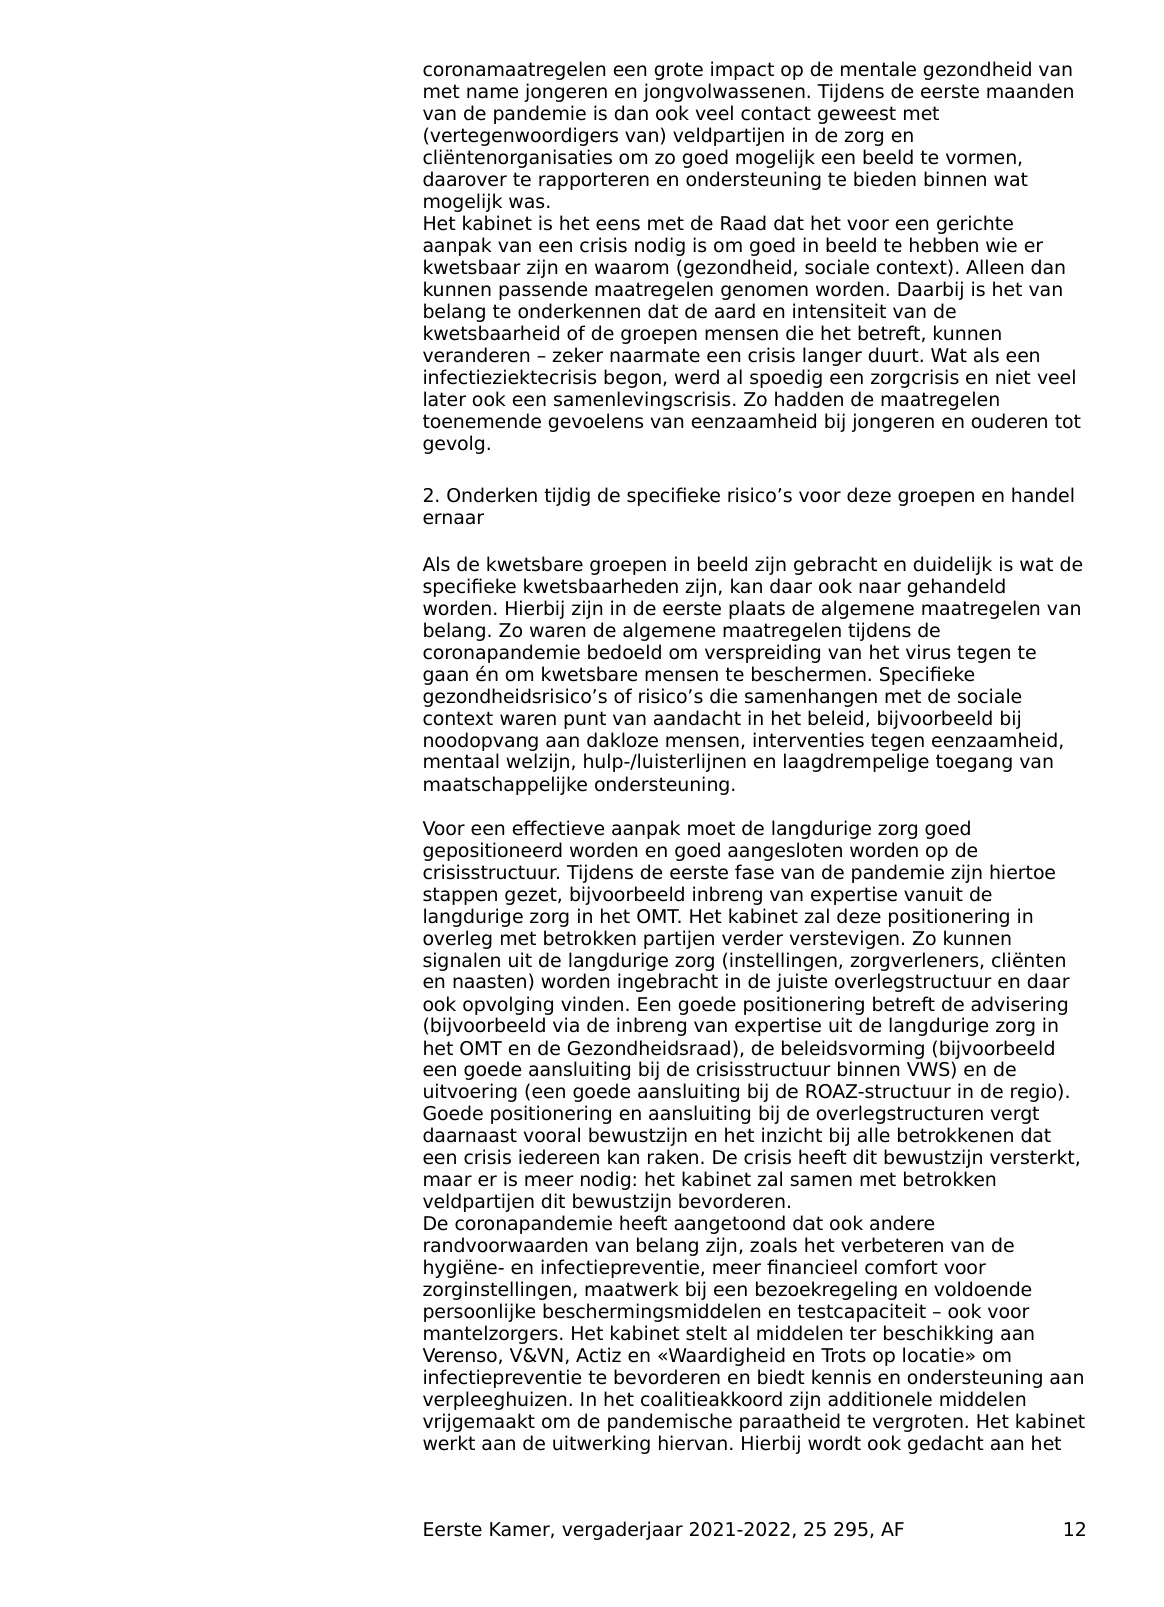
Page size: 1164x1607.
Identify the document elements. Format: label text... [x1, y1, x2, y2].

text De coronapandemie heeft aangetoond dat ook andere randvoorwaarden van belang zijn, zoals het verbeteren van de hygiëne- en infectiepreventie, meer financieel comfort voor zorginstellingen, maatwerk bij een bezoekregeling en voldoende persoonlijke beschermingsmiddelen en testcapaciteit – ook voor mantelzorgers. Het kabinet stelt al middelen ter beschikking aan Verenso, V&VN, Actiz en «Waardigheid en Trots op locatie» om infectiepreventie te bevorderen en biedt kennis en ondersteuning aan verpleeghuizen. In het coalitieakkoord zijn additionele middelen vrijgemaakt om de pandemische paraatheid te vergroten. Het kabinet werkt aan de uitwerking hiervan. Hierbij wordt ook gedacht aan het [422, 1213, 1087, 1455]
text coronamaatregelen een grote impact op de mentale gezondheid van met name jongeren en jongvolwassenen. Tijdens de eerste maanden van de pandemie is dan ook veel contact geweest met (vertegenwoordigers van) veldpartijen in de zorg en cliëntenorganisaties om zo goed mogelijk een beeld te vormen, daarover te rapporteren en ondersteuning te bieden binnen wat mogelijk was. [422, 59, 1087, 213]
text Het kabinet is het eens met de Raad dat het voor een gerichte aanpak van een crisis nodig is om goed in beeld te hebben wie er kwetsbaar zijn en waarom (gezondheid, sociale context). Alleen dan kunnen passende maatregelen genomen worden. Daarbij is het van belang te onderkennen dat de aard en intensiteit van de kwetsbaarheid of de groepen mensen die het betreft, kunnen veranderen – zeker naarmate een crisis langer duurt. Wat als een infectieziektecrisis begon, werd al spoedig een zorgcrisis en niet veel later ook een samenlevingscrisis. Zo hadden de maatregelen toenemende gevoelens van eenzaamheid bij jongeren en ouderen tot gevolg. [422, 213, 1087, 455]
subtitle 2. Onderken tijdig de specifieke risico’s voor deze groepen en handel ernaar [422, 485, 1087, 529]
text Als de kwetsbare groepen in beeld zijn gebracht en duidelijk is wat de specifieke kwetsbaarheden zijn, kan daar ook naar gehandeld worden. Hierbij zijn in de eerste plaats de algemene maatregelen van belang. Zo waren de algemene maatregelen tijdens de coronapandemie bedoeld om verspreiding van het virus tegen te gaan én om kwetsbare mensen te beschermen. Specifieke gezondheidsrisico’s of risico’s die samenhangen met de sociale context waren punt van aandacht in het beleid, bijvoorbeeld bij noodopvang aan dakloze mensen, interventies tegen eenzaamheid, mentaal welzijn, hulp-/luisterlijnen en laagdrempelige toegang van maatschappelijke ondersteuning. [422, 554, 1087, 795]
text Voor een effectieve aanpak moet de langdurige zorg goed gepositioneerd worden en goed aangesloten worden op de crisisstructuur. Tijdens de eerste fase van de pandemie zijn hiertoe stappen gezet, bijvoorbeeld inbreng van expertise vanuit de langdurige zorg in het OMT. Het kabinet zal deze positionering in overleg met betrokken partijen verder verstevigen. Zo kunnen signalen uit de langdurige zorg (instellingen, zorgverleners, cliënten en naasten) worden ingebracht in de juiste overlegstructuur en daar ook opvolging vinden. Een goede positionering betreft de advisering (bijvoorbeeld via de inbreng van expertise uit de langdurige zorg in het OMT en de Gezondheidsraad), de beleidsvorming (bijvoorbeeld een goede aansluiting bij de crisisstructuur binnen VWS) en de uitvoering (een goede aansluiting bij de ROAZ-structuur in de regio). Goede positionering en aansluiting bij de overlegstructuren vergt daarnaast vooral bewustzijn en het inzicht bij alle betrokkenen dat een crisis iedereen kan raken. De crisis heeft dit bewustzijn versterkt, maar er is meer nodig: het kabinet zal samen met betrokken veldpartijen dit bewustzijn bevorderen. [422, 818, 1087, 1213]
